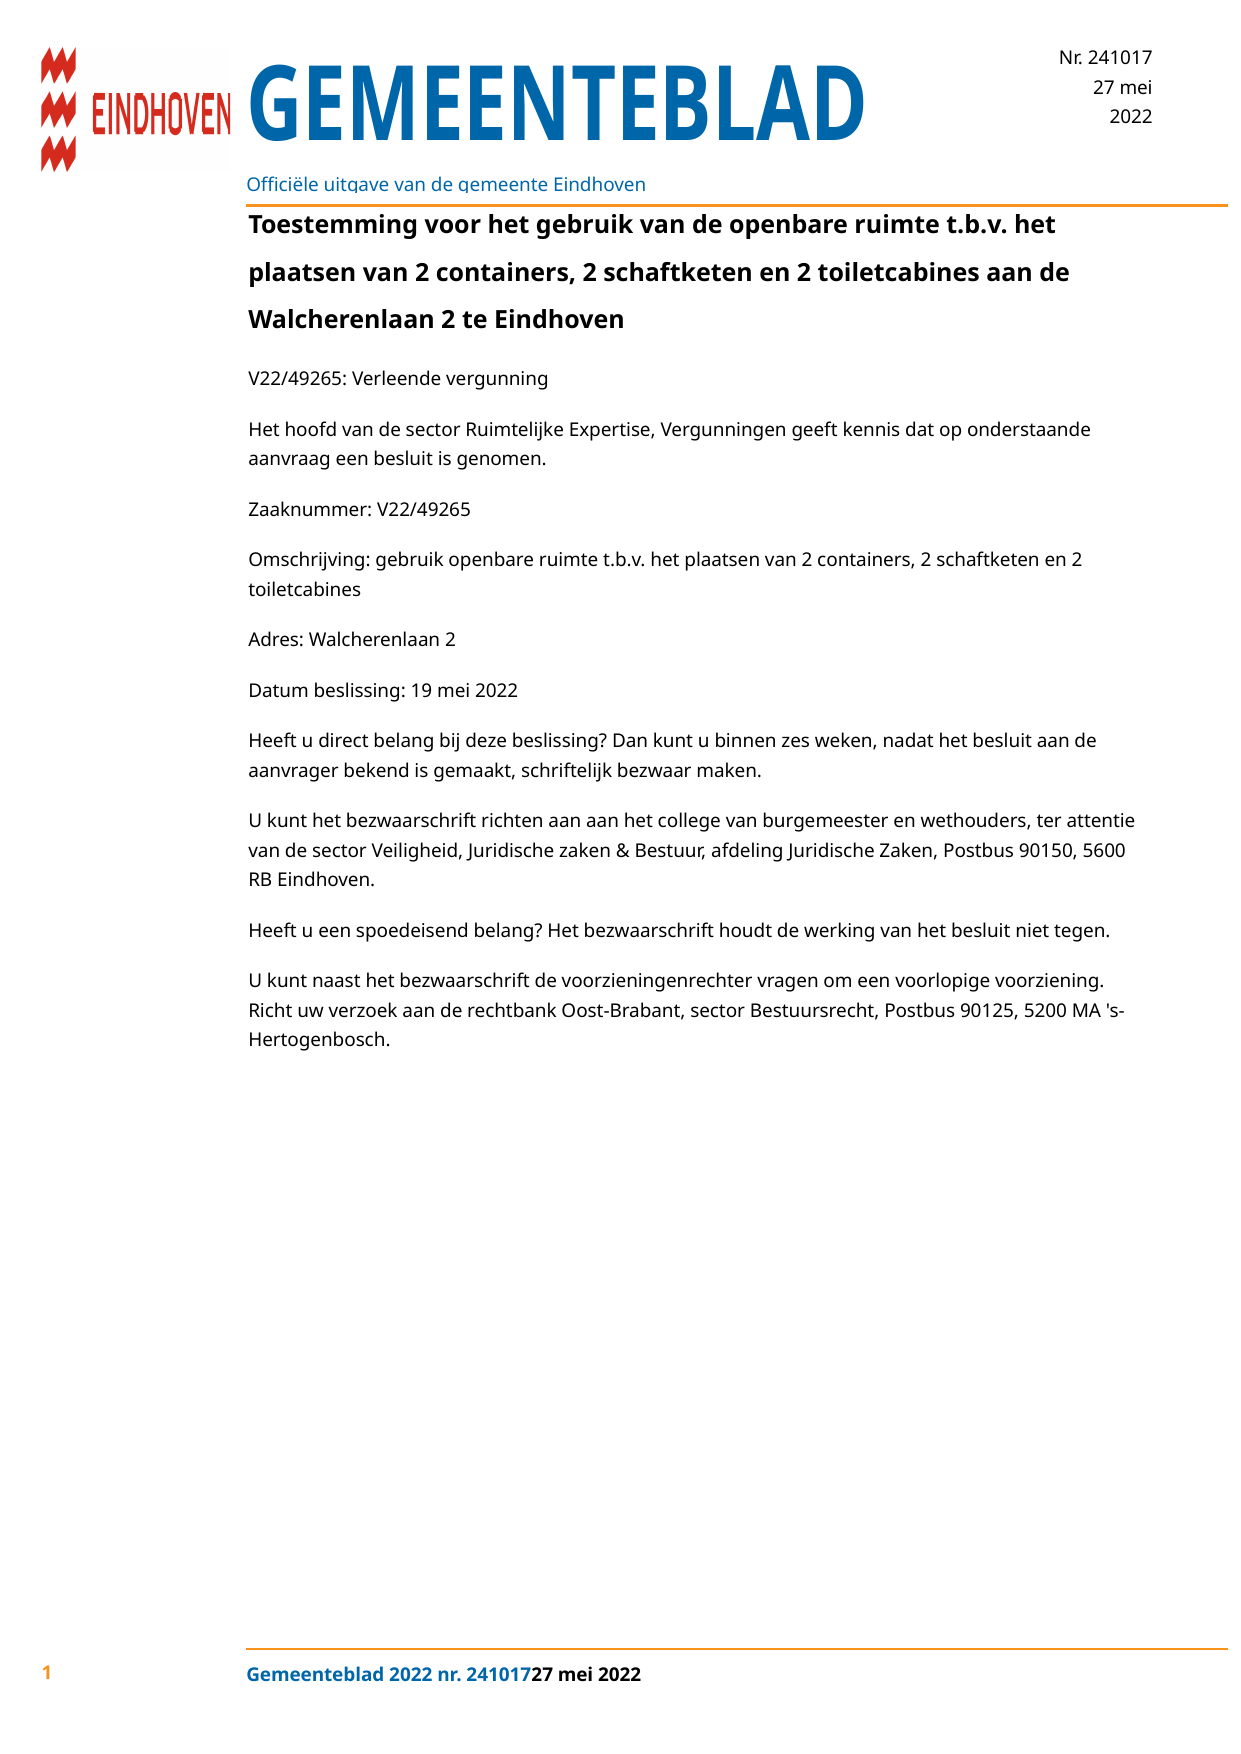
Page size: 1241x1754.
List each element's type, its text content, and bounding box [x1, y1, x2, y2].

text Heeft u direct belang bij deze beslissing? Dan kunt u binnen zes weken, nadat het besluit aan de aanvrager bekend is gemaakt, schriftelijk bezwaar maken. [248, 727, 1152, 782]
text Toestemming voor het gebruik van de openbare ruimte t.b.v. het plaatsen van 2 containers, 2 schaftketen en 2 toiletcabines aan de Walcherenlaan 2 te Eindhoven [248, 207, 1152, 336]
text Zaaknummer: V22/49265 [248, 496, 1152, 522]
text Omschrijving: gebruik openbare ruimte t.b.v. het plaatsen van 2 containers, 2 schaftketen en 2 toiletcabines [248, 546, 1152, 602]
picture [41, 47, 231, 172]
text Adres: Walcherenlaan 2 [248, 626, 1152, 652]
text Het hoofd van de sector Ruimtelijke Expertise, Vergunningen geeft kennis dat op onderstaande aanvraag een besluit is genomen. [248, 416, 1152, 471]
text Datum beslissing: 19 mei 2022 [248, 677, 1152, 702]
text U kunt het bezwaarschrift richten aan aan het college van burgemeester en wethouders, ter attentie van de sector Veiligheid, Juridische zaken & Bestuur, afdeling Juridische Zaken, Postbus 90150, 5600 RB Eindhoven. [248, 807, 1152, 892]
text Heeft u een spoedeisend belang? Het bezwaarschrift houdt de werking van het besluit niet tegen. [248, 917, 1152, 942]
text U kunt naast het bezwaarschrift de voorzieningenrechter vragen om een voorlopige voorziening. Richt uw verzoek aan de rechtbank Oost-Brabant, sector Bestuursrecht, Postbus 90125, 5200 MA 's-Hertogenbosch. [248, 967, 1152, 1052]
text V22/49265: Verleende vergunning [248, 366, 1152, 391]
